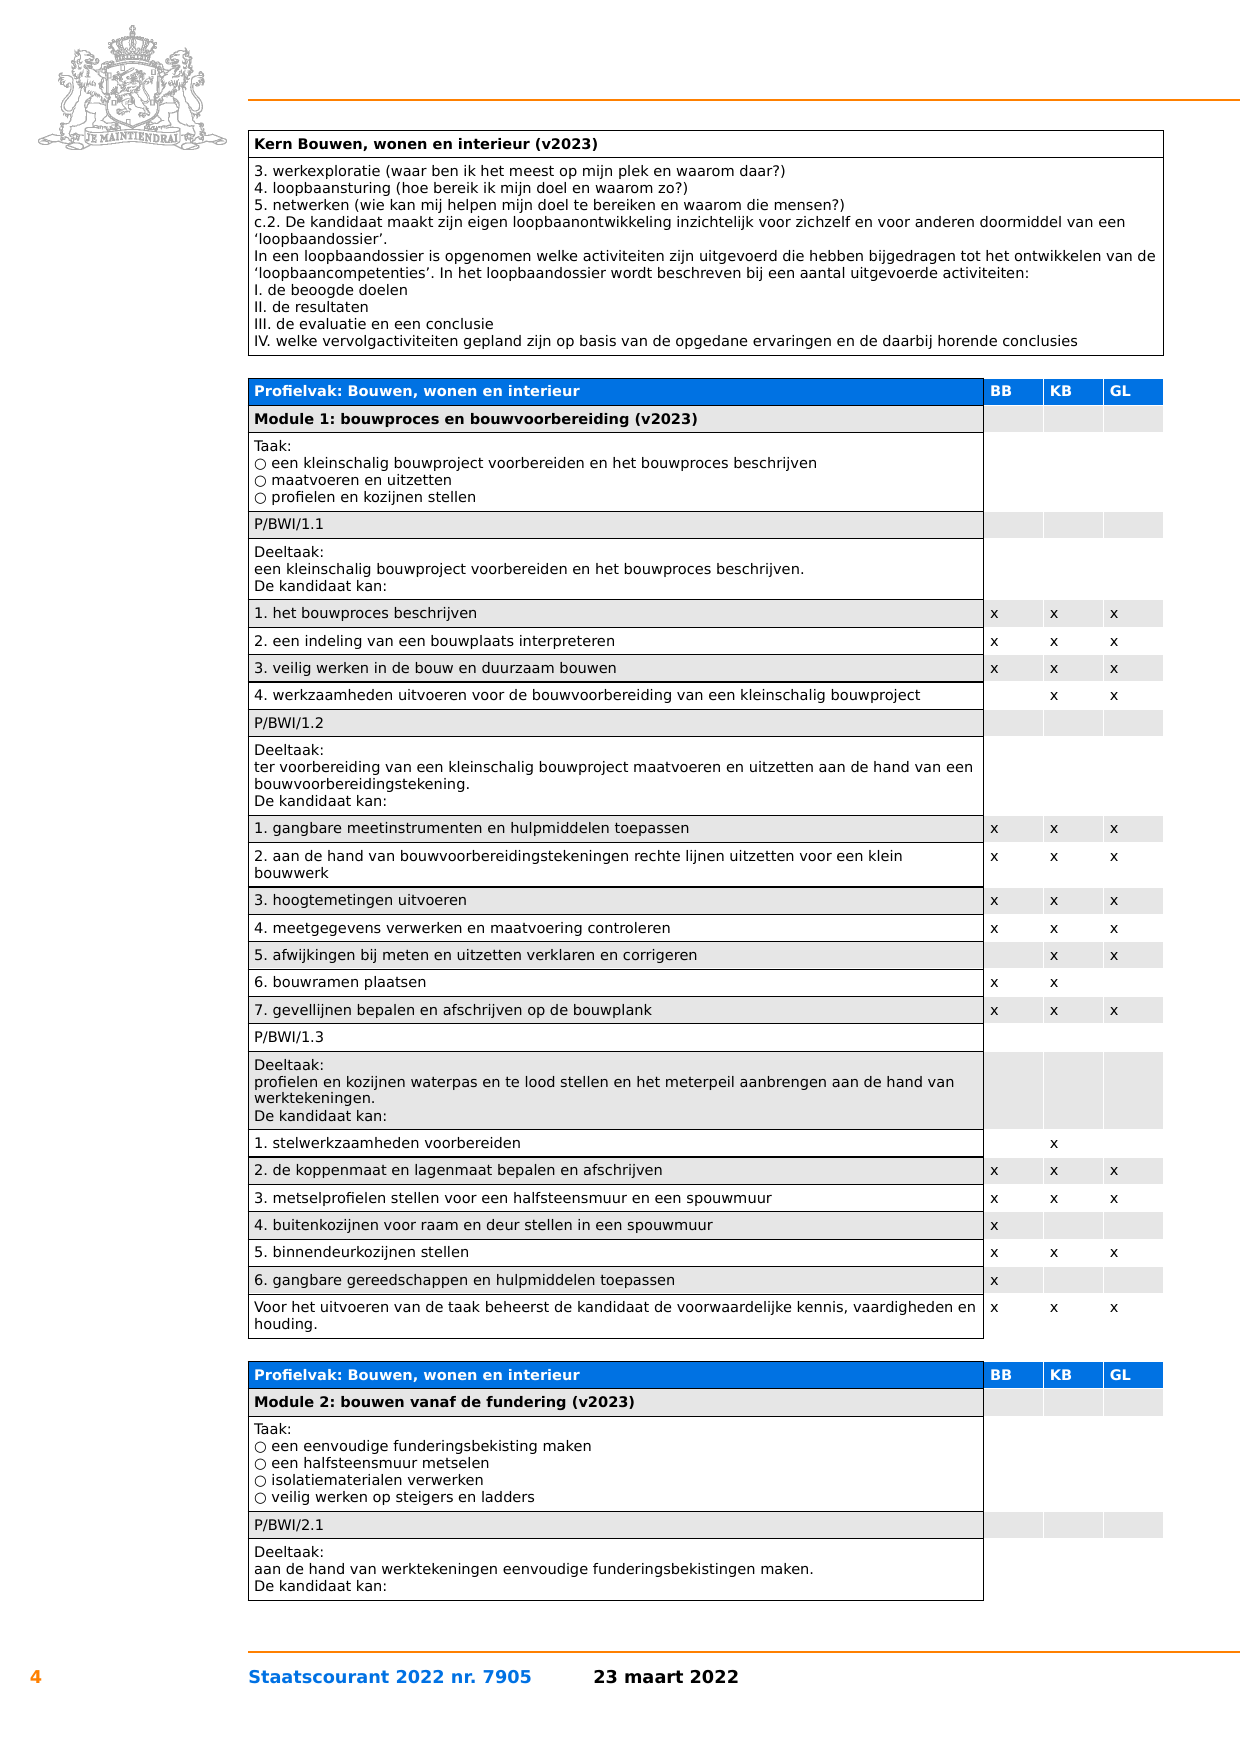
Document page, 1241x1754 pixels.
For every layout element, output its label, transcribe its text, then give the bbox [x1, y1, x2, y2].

table_cell Taak: ○ een kleinschalig bouwproject voorbereiden en het bouwproces beschrijven ○ maatvoeren en uitzetten ○ profielen en kozijnen stellen [249, 433, 983, 511]
table_cell [984, 737, 1043, 814]
table_cell [1044, 1052, 1103, 1129]
table_header Profielvak: Bouwen, wonen en interieur [249, 379, 983, 405]
table_cell [1044, 1212, 1103, 1239]
table_cell 2. de koppenmaat en lagenmaat bepalen en afschrijven [249, 1158, 983, 1184]
table_cell 4. meetgegevens verwerken en maatvoering controleren [249, 915, 983, 941]
table_cell x [984, 888, 1043, 914]
table_cell [1104, 1024, 1163, 1051]
table_cell 1. het bouwproces beschrijven [249, 600, 983, 627]
table_cell x [1044, 1158, 1103, 1184]
table_cell [984, 1130, 1043, 1156]
table_cell x [1044, 1185, 1103, 1211]
table_cell Taak: ○ een eenvoudige funderingsbekisting maken ○ een halfsteensmuur metselen ○ isolatiematerialen verwerken ○ veilig werken op steigers en ladders [249, 1417, 983, 1511]
table_cell x [1104, 1158, 1163, 1184]
table_cell x [984, 816, 1043, 842]
table_cell 2. een indeling van een bouwplaats interpreteren [249, 628, 983, 654]
table_cell Module 1: bouwproces en bouwvoorbereiding (v2023) [249, 406, 983, 432]
table_cell [984, 1389, 1043, 1416]
table_cell x [1104, 1295, 1163, 1338]
table_cell [984, 406, 1043, 432]
table_cell x [1044, 1295, 1103, 1338]
table_header GL [1104, 1362, 1163, 1388]
table_cell P/BWI/1.3 [249, 1024, 983, 1051]
table_cell x [1104, 1240, 1163, 1266]
table_cell 7. gevellijnen bepalen en afschrijven op de bouwplank [249, 997, 983, 1023]
table_cell [984, 1417, 1043, 1511]
table_cell Deeltaak: een kleinschalig bouwproject voorbereiden en het bouwproces beschrijven. De kandidaat kan: [249, 539, 983, 599]
table_cell x [1104, 997, 1163, 1023]
table_cell 1. gangbare meetinstrumenten en hulpmiddelen toepassen [249, 816, 983, 842]
table_cell x [1104, 816, 1163, 842]
table_cell [1044, 710, 1103, 736]
table_cell [1104, 539, 1163, 599]
table_cell [1104, 433, 1163, 511]
table_cell [984, 539, 1043, 599]
table_cell [1104, 1417, 1163, 1511]
table_cell x [1104, 1185, 1163, 1211]
table_cell x [1044, 655, 1103, 681]
table_cell 2. aan de hand van bouwvoorbereidingstekeningen rechte lijnen uitzetten voor een klein bouwwerk [249, 843, 983, 886]
table_cell x [1044, 1240, 1103, 1266]
table_cell 3. werkexploratie (waar ben ik het meest op mijn plek en waarom daar?) 4. loopbaansturing (hoe bereik ik mijn doel en waarom zo?) 5. netwerken (wie kan mij helpen mijn doel te bereiken en waarom die mensen?) c.2. De kandidaat maakt zijn eigen loopbaanontwikkeling inzichtelijk voor zichzelf en voor anderen doormiddel van een ‘loopbaandossier’. In een loopbaandossier is opgenomen welke activiteiten zijn uitgevoerd die hebben bijgedragen tot het ontwikkelen van de ‘loopbaancompetenties’. In het loopbaandossier wordt beschreven bij een aantal uitgevoerde activiteiten: I. de beoogde doelen II. de resultaten III. de evaluatie en een conclusie IV. welke vervolgactiviteiten gepland zijn op basis van de opgedane ervaringen en de daarbij horende conclusies [249, 158, 1163, 354]
table_cell x [1044, 997, 1103, 1023]
table_cell x [1104, 600, 1163, 627]
table_header GL [1104, 379, 1163, 405]
table_cell x [1104, 683, 1163, 709]
table_cell [1104, 406, 1163, 432]
table_cell [1044, 406, 1103, 432]
table_cell x [1044, 888, 1103, 914]
table_cell 5. binnendeurkozijnen stellen [249, 1240, 983, 1266]
table_header KB [1044, 1362, 1103, 1388]
table_cell x [1104, 915, 1163, 941]
table_cell Deeltaak: ter voorbereiding van een kleinschalig bouwproject maatvoeren en uitzetten aan de hand van een bouwvoorbereidingstekening. De kandidaat kan: [249, 737, 983, 814]
table_cell [1044, 1389, 1103, 1416]
table_cell x [1044, 600, 1103, 627]
table_cell x [984, 600, 1043, 627]
table_cell [1104, 737, 1163, 814]
table_cell [1104, 1512, 1163, 1538]
table_cell [984, 1052, 1043, 1129]
table_cell x [1104, 628, 1163, 654]
table_cell x [1104, 888, 1163, 914]
table_cell x [984, 1240, 1043, 1266]
table_cell [1044, 1539, 1103, 1599]
table_cell x [1044, 628, 1103, 654]
table_cell x [1044, 942, 1103, 968]
table_cell 3. metselprofielen stellen voor een halfsteensmuur en een spouwmuur [249, 1185, 983, 1211]
table_cell [1104, 1130, 1163, 1156]
table_cell x [1044, 1130, 1103, 1156]
table_cell [984, 433, 1043, 511]
table_cell x [1104, 655, 1163, 681]
table_cell [984, 683, 1043, 709]
table_cell 3. hoogtemetingen uitvoeren [249, 888, 983, 914]
table_cell 3. veilig werken in de bouw en duurzaam bouwen [249, 655, 983, 681]
table_cell [1044, 1024, 1103, 1051]
table_cell [1044, 1417, 1103, 1511]
table_cell [1104, 1539, 1163, 1599]
table_cell [984, 1512, 1043, 1538]
table_cell P/BWI/1.2 [249, 710, 983, 736]
table_cell x [984, 655, 1043, 681]
table_cell [1044, 737, 1103, 814]
table_cell [1044, 539, 1103, 599]
picture [38, 25, 227, 150]
table_cell [984, 1024, 1043, 1051]
table_header Profielvak: Bouwen, wonen en interieur [249, 1362, 983, 1388]
table_cell [984, 1539, 1043, 1599]
table_cell x [984, 843, 1043, 886]
table_cell 4. buitenkozijnen voor raam en deur stellen in een spouwmuur [249, 1212, 983, 1239]
table_cell [984, 942, 1043, 968]
table_cell x [984, 915, 1043, 941]
table_cell x [1044, 915, 1103, 941]
table_cell x [1044, 843, 1103, 886]
table_cell 4. werkzaamheden uitvoeren voor de bouwvoorbereiding van een kleinschalig bouwproject [249, 683, 983, 709]
table_cell 6. gangbare gereedschappen en hulpmiddelen toepassen [249, 1267, 983, 1293]
table_cell x [1104, 843, 1163, 886]
table_cell x [984, 1158, 1043, 1184]
table_cell [1104, 512, 1163, 538]
table_cell x [1104, 942, 1163, 968]
table_cell [1104, 970, 1163, 996]
table_header BB [984, 379, 1043, 405]
table_cell [1104, 1267, 1163, 1293]
table_cell x [984, 1185, 1043, 1211]
table_cell 6. bouwramen plaatsen [249, 970, 983, 996]
table_cell Voor het uitvoeren van de taak beheerst de kandidaat de voorwaardelijke kennis, vaardigheden en houding. [249, 1295, 983, 1338]
table_cell [1104, 1212, 1163, 1239]
table_cell Deeltaak: aan de hand van werktekeningen eenvoudige funderingsbekistingen maken. De kandidaat kan: [249, 1539, 983, 1599]
table_cell x [984, 1295, 1043, 1338]
table_cell P/BWI/1.1 [249, 512, 983, 538]
table_cell [984, 710, 1043, 736]
table_cell [1104, 710, 1163, 736]
table_cell 5. afwijkingen bij meten en uitzetten verklaren en corrigeren [249, 942, 983, 968]
table_header KB [1044, 379, 1103, 405]
table_cell [984, 512, 1043, 538]
table_cell x [1044, 816, 1103, 842]
table_cell x [1044, 683, 1103, 709]
table_cell Deeltaak: profielen en kozijnen waterpas en te lood stellen en het meterpeil aanbrengen aan de hand van werktekeningen. De kandidaat kan: [249, 1052, 983, 1129]
table_cell [1044, 512, 1103, 538]
table_cell x [984, 970, 1043, 996]
table_cell [1044, 433, 1103, 511]
table_cell [1104, 1389, 1163, 1416]
table_cell x [984, 1212, 1043, 1239]
table_cell x [1044, 970, 1103, 996]
table_cell [1044, 1267, 1103, 1293]
table_cell x [984, 997, 1043, 1023]
table_header Kern Bouwen, wonen en interieur (v2023) [249, 131, 1163, 157]
table_header BB [984, 1362, 1043, 1388]
table_cell [1104, 1052, 1163, 1129]
table_cell x [984, 1267, 1043, 1293]
table_cell P/BWI/2.1 [249, 1512, 983, 1538]
table_cell [1044, 1512, 1103, 1538]
table_cell 1. stelwerkzaamheden voorbereiden [249, 1130, 983, 1156]
table_cell x [984, 628, 1043, 654]
table_cell Module 2: bouwen vanaf de fundering (v2023) [249, 1389, 983, 1416]
